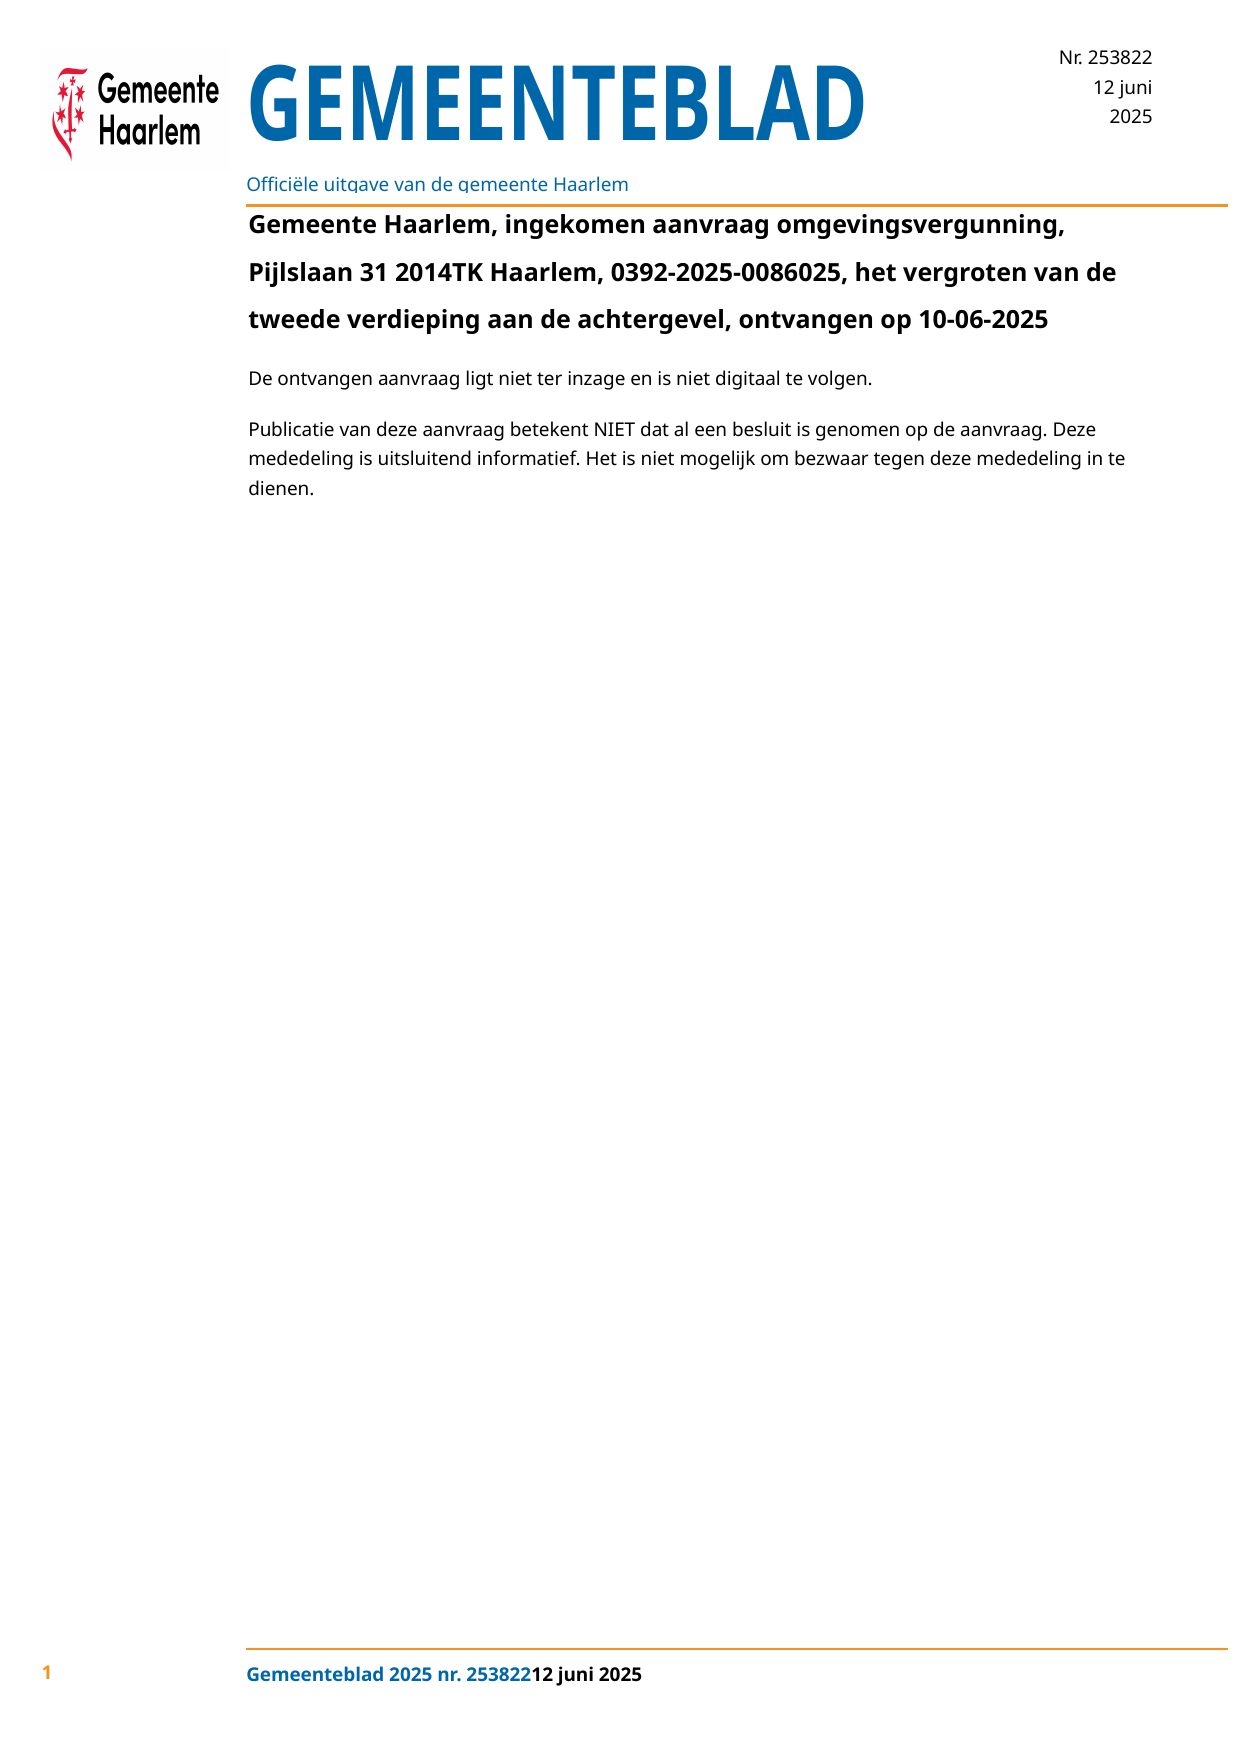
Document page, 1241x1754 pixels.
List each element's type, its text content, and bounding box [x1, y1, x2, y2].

text Publicatie van deze aanvraag betekent NIET dat al een besluit is genomen op de aanvraag. Deze mededeling is uitsluitend informatief. Het is niet mogelijk om bezwaar tegen deze mededeling in te dienen. [248, 416, 1152, 501]
text Gemeente Haarlem, ingekomen aanvraag omgevingsvergunning, Pijlslaan 31 2014TK Haarlem, 0392-2025-0086025, het vergroten van de tweede verdieping aan de achtergevel, ontvangen op 10-06-2025 [248, 207, 1152, 336]
picture [41, 47, 231, 172]
text De ontvangen aanvraag ligt niet ter inzage en is niet digitaal te volgen. [248, 366, 1152, 391]
